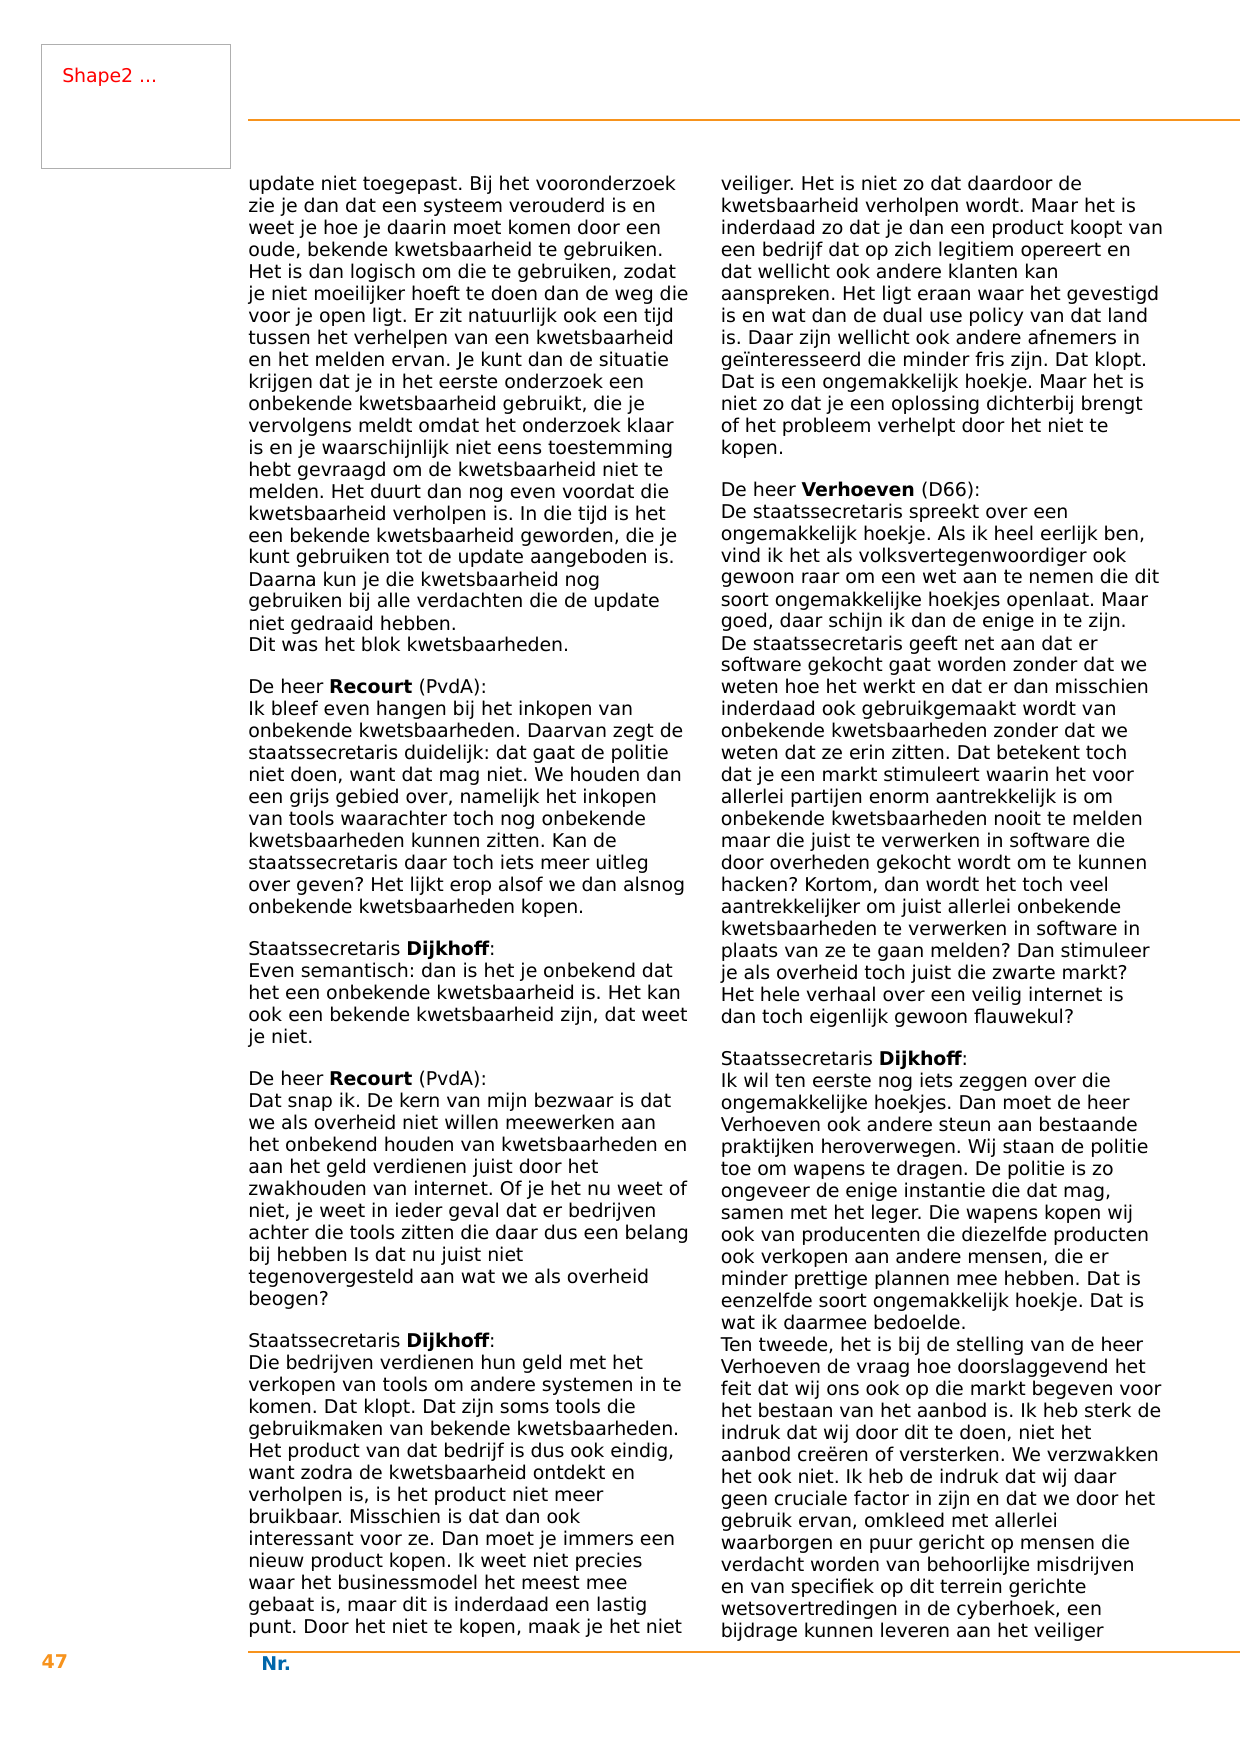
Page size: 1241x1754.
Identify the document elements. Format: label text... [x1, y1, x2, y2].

text update niet toegepast. Bij het vooronderzoek zie je dan dat een systeem verouderd is en weet je hoe je daarin moet komen door een oude, bekende kwetsbaarheid te gebruiken. Het is dan logisch om die te gebruiken, zodat je niet moeilijker hoeft te doen dan de weg die voor je open ligt. Er zit natuurlijk ook een tijd tussen het verhelpen van een kwetsbaarheid en het melden ervan. Je kunt dan de situatie krijgen dat je in het eerste onderzoek een onbekende kwetsbaarheid gebruikt, die je vervolgens meldt omdat het onderzoek klaar is en je waarschijnlijk niet eens toestemming hebt gevraagd om de kwetsbaarheid niet te melden. Het duurt dan nog even voordat die kwetsbaarheid verholpen is. In die tijd is het een bekende kwetsbaarheid geworden, die je kunt gebruiken tot de update aangeboden is. Daarna kun je die kwetsbaarheid nog gebruiken bij alle verdachten die de update niet gedraaid hebben. [248, 173, 691, 634]
text Staatssecretaris Dijkhoff: [248, 1330, 691, 1352]
text Even semantisch: dan is het je onbekend dat het een onbekende kwetsbaarheid is. Het kan ook een bekende kwetsbaarheid zijn, dat weet je niet. [248, 960, 691, 1048]
text De heer Recourt (PvdA): [248, 1068, 691, 1090]
text De staatssecretaris spreekt over een ongemakkelijk hoekje. Als ik heel eerlijk ben, vind ik het als volksvertegenwoordiger ook gewoon raar om een wet aan te nemen die dit soort ongemakkelijke hoekjes openlaat. Maar goed, daar schijn ik dan de enige in te zijn. [721, 501, 1163, 632]
text Die bedrijven verdienen hun geld met het verkopen van tools om andere systemen in te komen. Dat klopt. Dat zijn soms tools die gebruikmaken van bekende kwetsbaarheden. Het product van dat bedrijf is dus ook eindig, want zodra de kwetsbaarheid ontdekt en verholpen is, is het product niet meer bruikbaar. Misschien is dat dan ook interessant voor ze. Dan moet je immers een nieuw product kopen. Ik weet niet precies waar het businessmodel het meest mee gebaat is, maar dit is inderdaad een lastig punt. Door het niet te kopen, maak je het niet [248, 1352, 691, 1637]
text Staatssecretaris Dijkhoff: [248, 938, 691, 960]
text Dat snap ik. De kern van mijn bezwaar is dat we als overheid niet willen meewerken aan het onbekend houden van kwetsbaarheden en aan het geld verdienen juist door het zwakhouden van internet. Of je het nu weet of niet, je weet in ieder geval dat er bedrijven achter die tools zitten die daar dus een belang bij hebben Is dat nu juist niet tegenovergesteld aan wat we als overheid beogen? [248, 1090, 691, 1310]
text De heer Verhoeven (D66): [721, 478, 1163, 501]
text Staatssecretaris Dijkhoff: [721, 1048, 1163, 1070]
text De staatssecretaris geeft net aan dat er software gekocht gaat worden zonder dat we weten hoe het werkt en dat er dan misschien inderdaad ook gebruikgemaakt wordt van onbekende kwetsbaarheden zonder dat we weten dat ze erin zitten. Dat betekent toch dat je een markt stimuleert waarin het voor allerlei partijen enorm aantrekkelijk is om onbekende kwetsbaarheden nooit te melden maar die juist te verwerken in software die door overheden gekocht wordt om te kunnen hacken? Kortom, dan wordt het toch veel aantrekkelijker om juist allerlei onbekende kwetsbaarheden te verwerken in software in plaats van ze te gaan melden? Dan stimuleer je als overheid toch juist die zwarte markt? Het hele verhaal over een veilig internet is dan toch eigenlijk gewoon flauwekul? [721, 632, 1163, 1028]
text Ten tweede, het is bij de stelling van de heer Verhoeven de vraag hoe doorslaggevend het feit dat wij ons ook op die markt begeven voor het bestaan van het aanbod is. Ik heb sterk de indruk dat wij door dit te doen, niet het aanbod creëren of versterken. We verzwakken het ook niet. Ik heb de indruk dat wij daar geen cruciale factor in zijn en dat we door het gebruik ervan, omkleed met allerlei waarborgen en puur gericht op mensen die verdacht worden van behoorlijke misdrijven en van specifiek op dit terrein gerichte wetsovertredingen in de cyberhoek, een bijdrage kunnen leveren aan het veiliger [721, 1334, 1163, 1641]
text Dit was het blok kwetsbaarheden. [248, 634, 691, 656]
text veiliger. Het is niet zo dat daardoor de kwetsbaarheid verholpen wordt. Maar het is inderdaad zo dat je dan een product koopt van een bedrijf dat op zich legitiem opereert en dat wellicht ook andere klanten kan aanspreken. Het ligt eraan waar het gevestigd is en wat dan de dual use policy van dat land is. Daar zijn wellicht ook andere afnemers in geïnteresseerd die minder fris zijn. Dat klopt. Dat is een ongemakkelijk hoekje. Maar het is niet zo dat je een oplossing dichterbij brengt of het probleem verhelpt door het niet te kopen. [721, 173, 1163, 458]
text Ik wil ten eerste nog iets zeggen over die ongemakkelijke hoekjes. Dan moet de heer Verhoeven ook andere steun aan bestaande praktijken heroverwegen. Wij staan de politie toe om wapens te dragen. De politie is zo ongeveer de enige instantie die dat mag, samen met het leger. Die wapens kopen wij ook van producenten die diezelfde producten ook verkopen aan andere mensen, die er minder prettige plannen mee hebben. Dat is eenzelfde soort ongemakkelijk hoekje. Dat is wat ik daarmee bedoelde. [721, 1070, 1163, 1334]
text De heer Recourt (PvdA): [248, 676, 691, 698]
text Ik bleef even hangen bij het inkopen van onbekende kwetsbaarheden. Daarvan zegt de staatssecretaris duidelijk: dat gaat de politie niet doen, want dat mag niet. We houden dan een grijs gebied over, namelijk het inkopen van tools waarachter toch nog onbekende kwetsbaarheden kunnen zitten. Kan de staatssecretaris daar toch iets meer uitleg over geven? Het lijkt erop alsof we dan alsnog onbekende kwetsbaarheden kopen. [248, 698, 691, 918]
